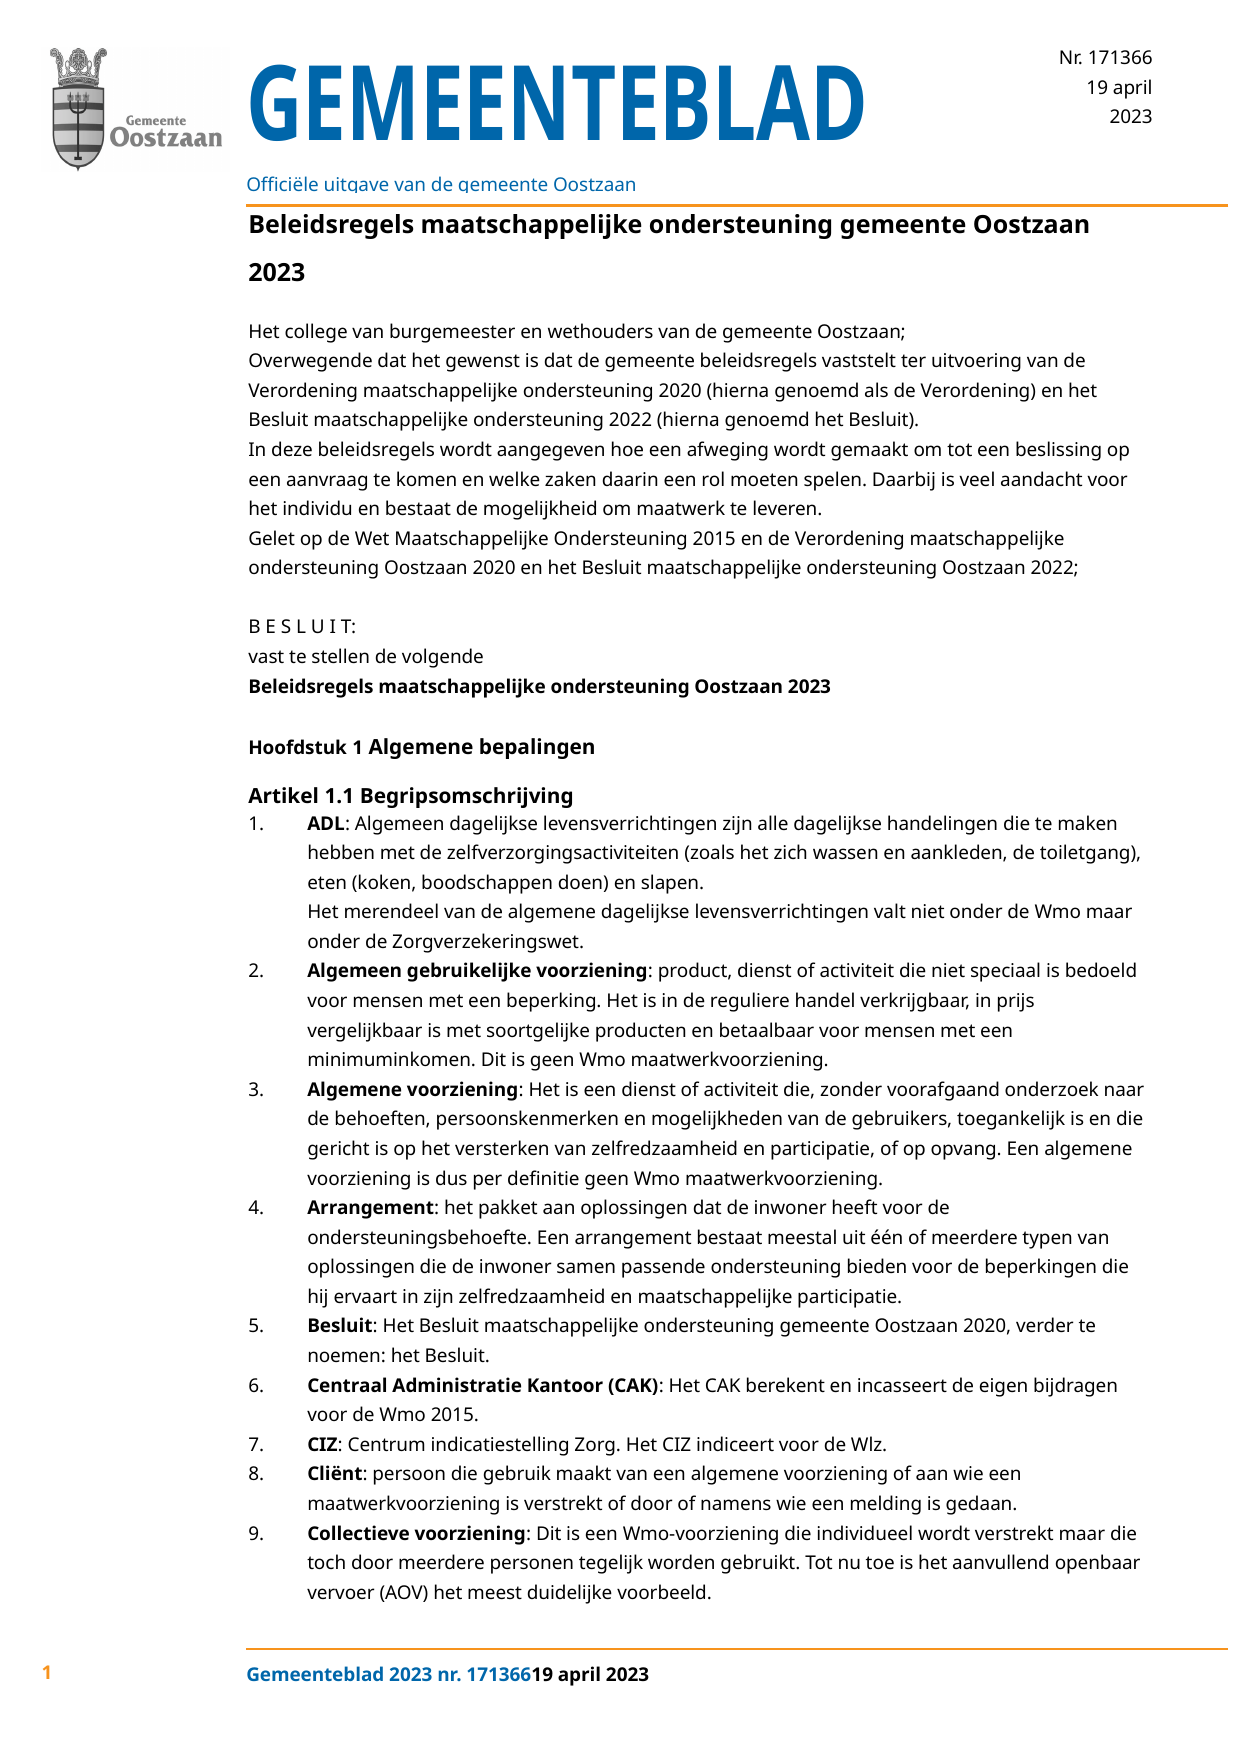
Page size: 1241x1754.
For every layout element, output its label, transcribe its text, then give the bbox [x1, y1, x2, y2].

text Beleidsregels maatschappelijke ondersteuning Oostzaan 2023 [248, 673, 1152, 699]
text vast te stellen de volgende [248, 643, 1152, 669]
list Cliënt: persoon die gebruik maakt van een algemene voorziening of aan wie een maatwerkvoorziening is verstrekt of door of namens wie een melding is gedaan. [248, 1461, 1152, 1516]
text Overwegende dat het gewenst is dat de gemeente beleidsregels vaststelt ter uitvoering van de Verordening maatschappelijke ondersteuning 2020 (hierna genoemd als de Verordening) en het Besluit maatschappelijke ondersteuning 2022 (hierna genoemd het Besluit). [248, 347, 1152, 432]
text Beleidsregels maatschappelijke ondersteuning gemeente Oostzaan 2023 [248, 207, 1152, 288]
text In deze beleidsregels wordt aangegeven hoe een afweging wordt gemaakt om tot een beslissing op een aanvraag te komen en welke zaken daarin een rol moeten spelen. Daarbij is veel aandacht voor het individu en bestaat de mogelijkheid om maatwerk te leveren. [248, 436, 1152, 521]
list Algemene voorziening: Het is een dienst of activiteit die, zonder voorafgaand onderzoek naar de behoeften, persoonskenmerken en mogelijkheden van de gebruikers, toegankelijk is en die gericht is op het versterken van zelfredzaamheid en participatie, of op opvang. Een algemene voorziening is dus per definitie geen Wmo maatwerkvoorziening. [248, 1076, 1152, 1191]
list Algemeen gebruikelijke voorziening: product, dienst of activiteit die niet speciaal is bedoeld voor mensen met een beperking. Het is in de reguliere handel verkrijgbaar, in prijs vergelijkbaar is met soortgelijke producten en betaalbaar voor mensen met een minimuminkomen. Dit is geen Wmo maatwerkvoorziening. [248, 958, 1152, 1072]
list CIZ: Centrum indicatiestelling Zorg. Het CIZ indiceert voor de Wlz. [248, 1431, 1152, 1457]
text Het college van burgemeester en wethouders van de gemeente Oostzaan; [248, 318, 1152, 344]
text Gelet op de Wet Maatschappelijke Ondersteuning 2015 en de Verordening maatschappelijke ondersteuning Oostzaan 2020 en het Besluit maatschappelijke ondersteuning Oostzaan 2022; [248, 525, 1152, 580]
list Arrangement: het pakket aan oplossingen dat de inwoner heeft voor de ondersteuningsbehoefte. Een arrangement bestaat meestal uit één of meerdere typen van oplossingen die de inwoner samen passende ondersteuning bieden voor de beperkingen die hij ervaart in zijn zelfredzaamheid en maatschappelijke participatie. [248, 1194, 1152, 1309]
text Artikel 1.1 Begripsomschrijving [248, 781, 1152, 810]
picture [41, 47, 231, 172]
list Het merendeel van de algemene dagelijkse levensverrichtingen valt niet onder de Wmo maar onder de Zorgverzekeringswet. [248, 898, 1152, 954]
list ADL: Algemeen dagelijkse levensverrichtingen zijn alle dagelijkse handelingen die te maken hebben met de zelfverzorgingsactiviteiten (zoals het zich wassen en aankleden, de toiletgang), eten (koken, boodschappen doen) en slapen. [248, 810, 1152, 895]
list Collectieve voorziening: Dit is een Wmo-voorziening die individueel wordt verstrekt maar die toch door meerdere personen tegelijk worden gebruikt. Tot nu toe is het aanvullend openbaar vervoer (AOV) het meest duidelijke voorbeeld. [248, 1520, 1152, 1605]
text Hoofdstuk 1 Algemene bepalingen [248, 732, 1152, 761]
list Centraal Administratie Kantoor (CAK): Het CAK berekent en incasseert de eigen bijdragen voor de Wmo 2015. [248, 1372, 1152, 1427]
text B E S L U I T: [248, 614, 1152, 639]
list Besluit: Het Besluit maatschappelijke ondersteuning gemeente Oostzaan 2020, verder te noemen: het Besluit. [248, 1313, 1152, 1368]
